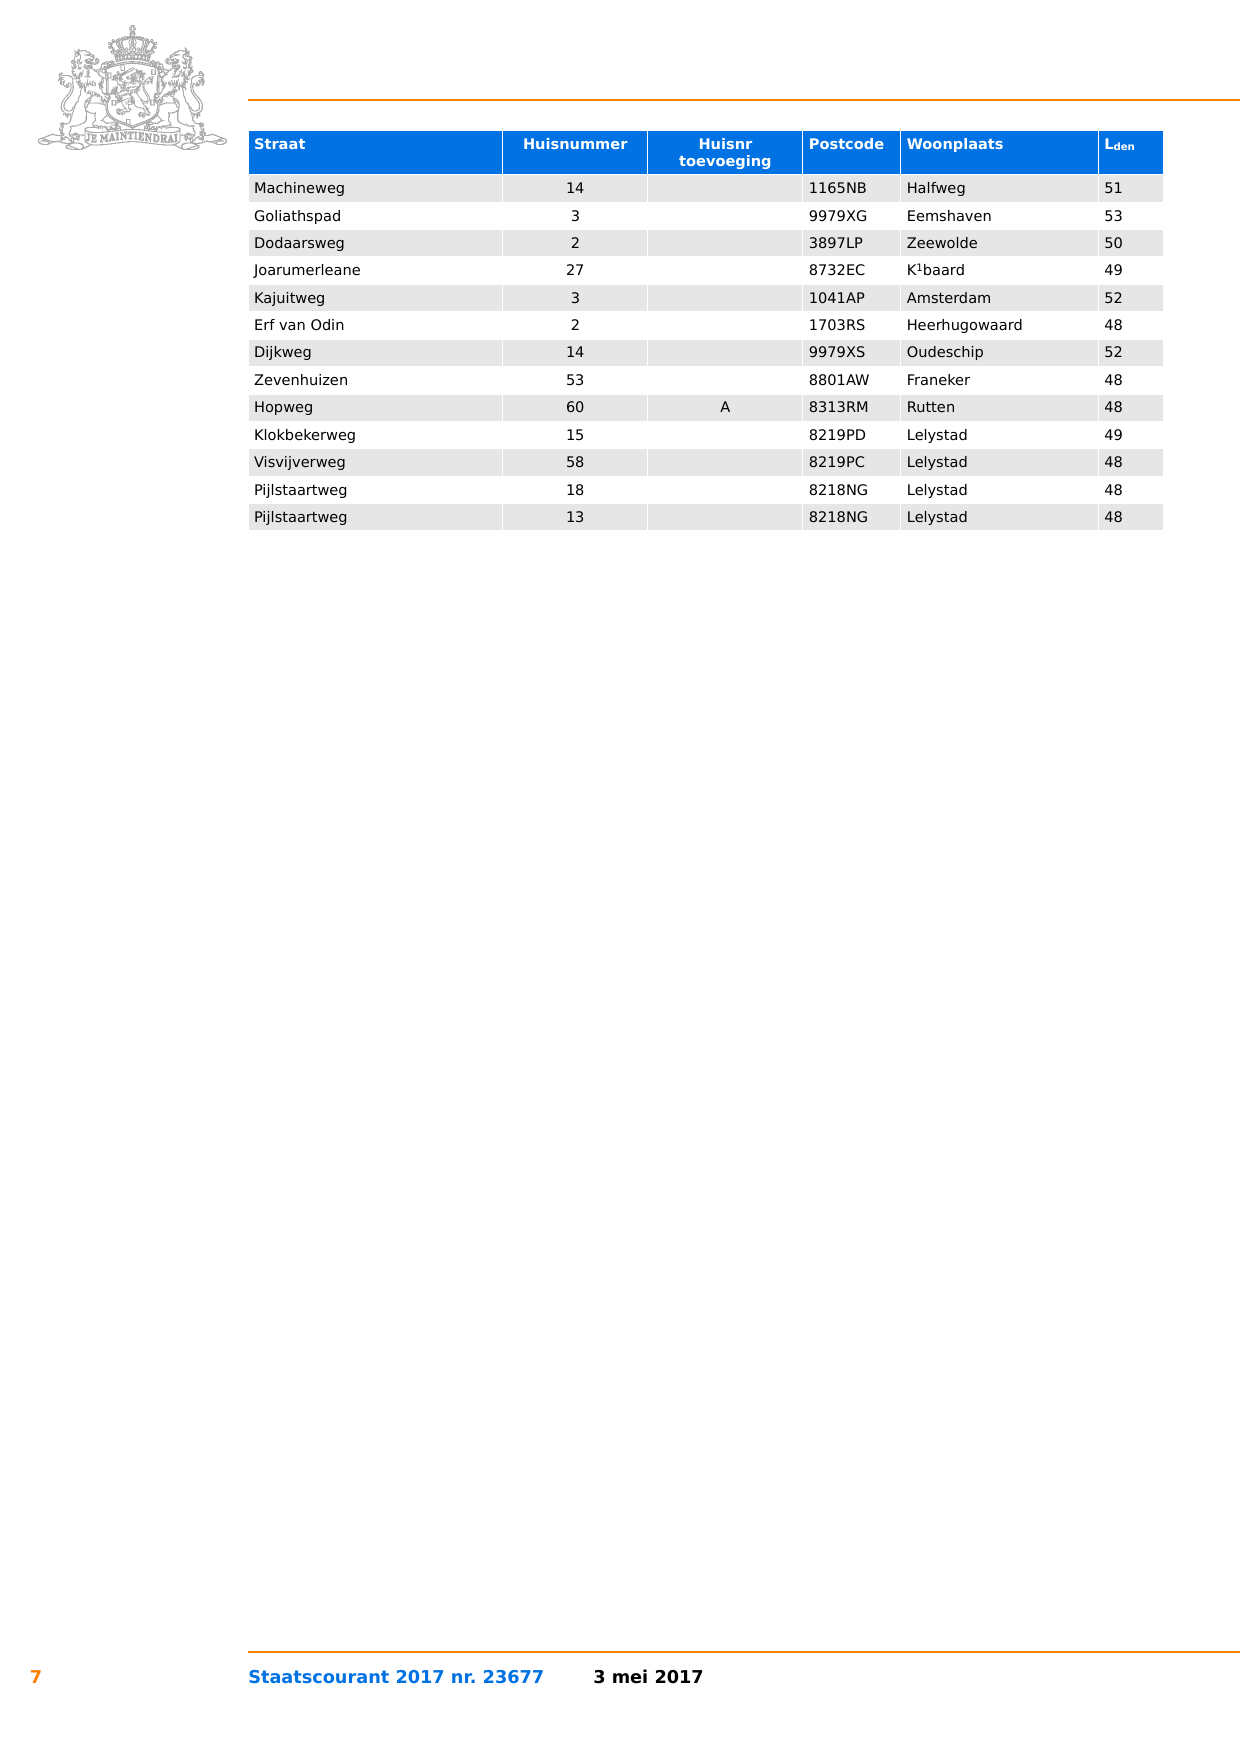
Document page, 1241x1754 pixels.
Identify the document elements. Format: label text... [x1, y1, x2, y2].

table_cell 8219PC [803, 449, 900, 476]
table_cell Halfweg [901, 175, 1098, 202]
table_cell 53 [503, 367, 647, 393]
table_cell Visvijverweg [249, 449, 502, 476]
table_cell 48 [1099, 477, 1163, 503]
table_cell [648, 477, 802, 503]
table_cell Machineweg [249, 175, 502, 202]
table_cell 1703RS [803, 312, 900, 339]
table_cell 14 [503, 175, 647, 202]
table_header Huisnummer [503, 131, 647, 174]
table_cell 50 [1099, 230, 1163, 256]
table_cell [648, 203, 802, 229]
table_cell 8218NG [803, 477, 900, 503]
table_cell [648, 312, 802, 339]
table_cell 52 [1099, 285, 1163, 311]
table_header Huisnr toevoeging [648, 131, 802, 174]
table_cell 14 [503, 340, 647, 366]
table_cell 18 [503, 477, 647, 503]
table_cell Lelystad [901, 449, 1098, 476]
table_cell 1041AP [803, 285, 900, 311]
table_cell 9979XS [803, 340, 900, 366]
table_cell 2 [503, 312, 647, 339]
table_cell Erf van Odin [249, 312, 502, 339]
table_cell Pijlstaartweg [249, 477, 502, 503]
table_cell 9979XG [803, 203, 900, 229]
table_cell [648, 258, 802, 284]
table_cell 51 [1099, 175, 1163, 202]
table_header Postcode [803, 131, 900, 174]
table_cell Dodaarsweg [249, 230, 502, 256]
table_cell A [648, 395, 802, 421]
table_cell Klokbekerweg [249, 422, 502, 448]
table_cell Goliathspad [249, 203, 502, 229]
table_cell 1165NB [803, 175, 900, 202]
table_cell Kajuitweg [249, 285, 502, 311]
table_cell Lelystad [901, 477, 1098, 503]
table_cell [648, 367, 802, 393]
table_cell [648, 230, 802, 256]
table_cell 49 [1099, 258, 1163, 284]
table_cell 8313RM [803, 395, 900, 421]
table_cell Zeewolde [901, 230, 1098, 256]
table_cell 48 [1099, 312, 1163, 339]
table_cell [648, 285, 802, 311]
table_cell Zevenhuizen [249, 367, 502, 393]
table_cell Heerhugowaard [901, 312, 1098, 339]
table_cell Dijkweg [249, 340, 502, 366]
table_cell [648, 175, 802, 202]
table_cell 13 [503, 504, 647, 530]
table_cell Oudeschip [901, 340, 1098, 366]
table_cell 48 [1099, 367, 1163, 393]
picture [38, 25, 227, 150]
table_cell Lelystad [901, 504, 1098, 530]
table_cell K1baard [901, 258, 1098, 284]
table_cell 3 [503, 203, 647, 229]
table_cell 3 [503, 285, 647, 311]
table_cell [648, 449, 802, 476]
table_cell Franeker [901, 367, 1098, 393]
table_cell 48 [1099, 395, 1163, 421]
table_cell Eemshaven [901, 203, 1098, 229]
table_cell Pijlstaartweg [249, 504, 502, 530]
table_cell 48 [1099, 449, 1163, 476]
table_cell 3897LP [803, 230, 900, 256]
table_cell 2 [503, 230, 647, 256]
table_cell 8732EC [803, 258, 900, 284]
table_cell Rutten [901, 395, 1098, 421]
table_header Lden [1099, 131, 1163, 174]
table_header Woonplaats [901, 131, 1098, 174]
table_cell 60 [503, 395, 647, 421]
table_cell 48 [1099, 504, 1163, 530]
table_cell [648, 504, 802, 530]
table_cell 27 [503, 258, 647, 284]
table_cell 52 [1099, 340, 1163, 366]
table_cell 8218NG [803, 504, 900, 530]
table_cell [648, 422, 802, 448]
table_cell 15 [503, 422, 647, 448]
table_cell 53 [1099, 203, 1163, 229]
table_cell [648, 340, 802, 366]
table_cell 8801AW [803, 367, 900, 393]
table_cell Lelystad [901, 422, 1098, 448]
table_cell 49 [1099, 422, 1163, 448]
table_cell 8219PD [803, 422, 900, 448]
table_cell Joarumerleane [249, 258, 502, 284]
table_cell 58 [503, 449, 647, 476]
table_cell Amsterdam [901, 285, 1098, 311]
table_cell Hopweg [249, 395, 502, 421]
table_header Straat [249, 131, 502, 174]
